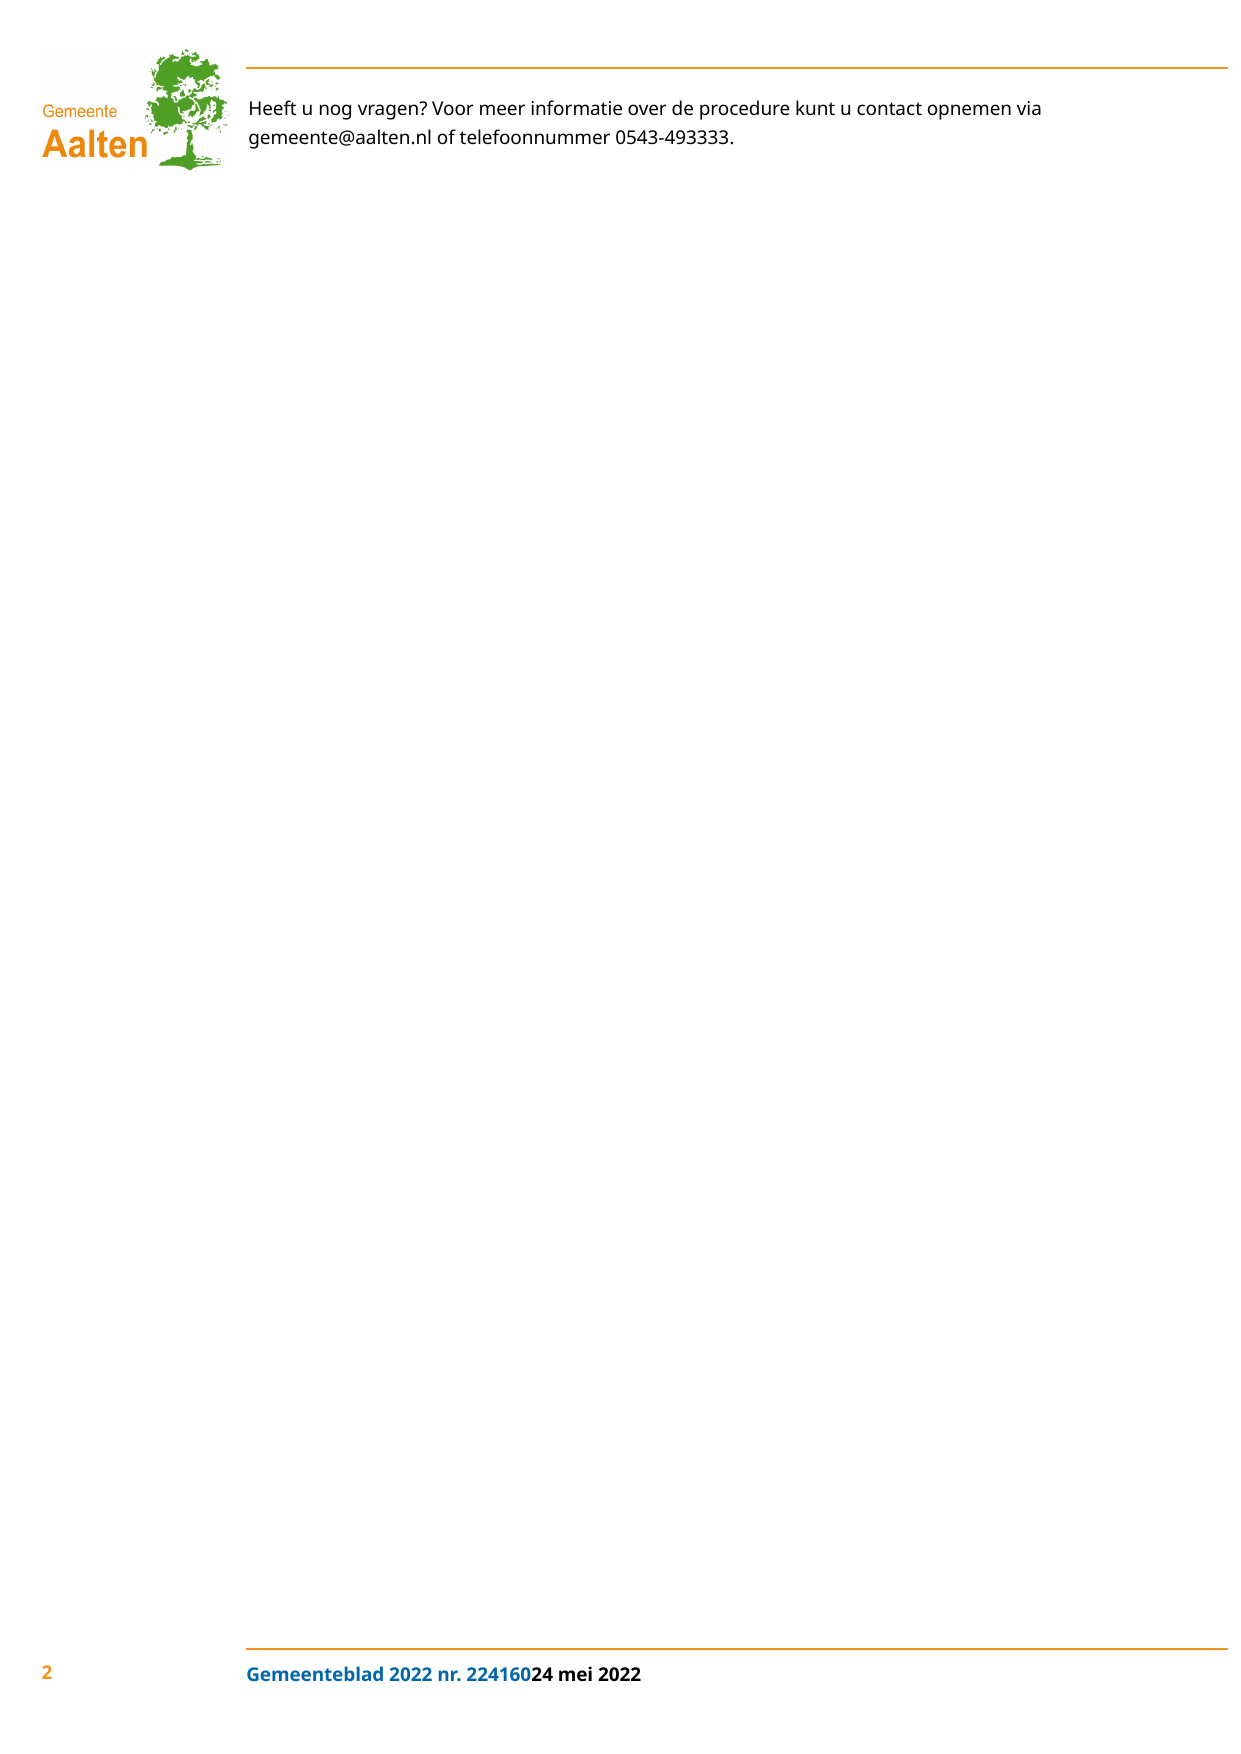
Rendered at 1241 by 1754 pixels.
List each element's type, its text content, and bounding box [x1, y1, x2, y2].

picture [41, 47, 231, 172]
text Heeft u nog vragen? Voor meer informatie over de procedure kunt u contact opnemen via gemeente@aalten.nl of telefoonnummer 0543-493333. [248, 95, 1152, 150]
